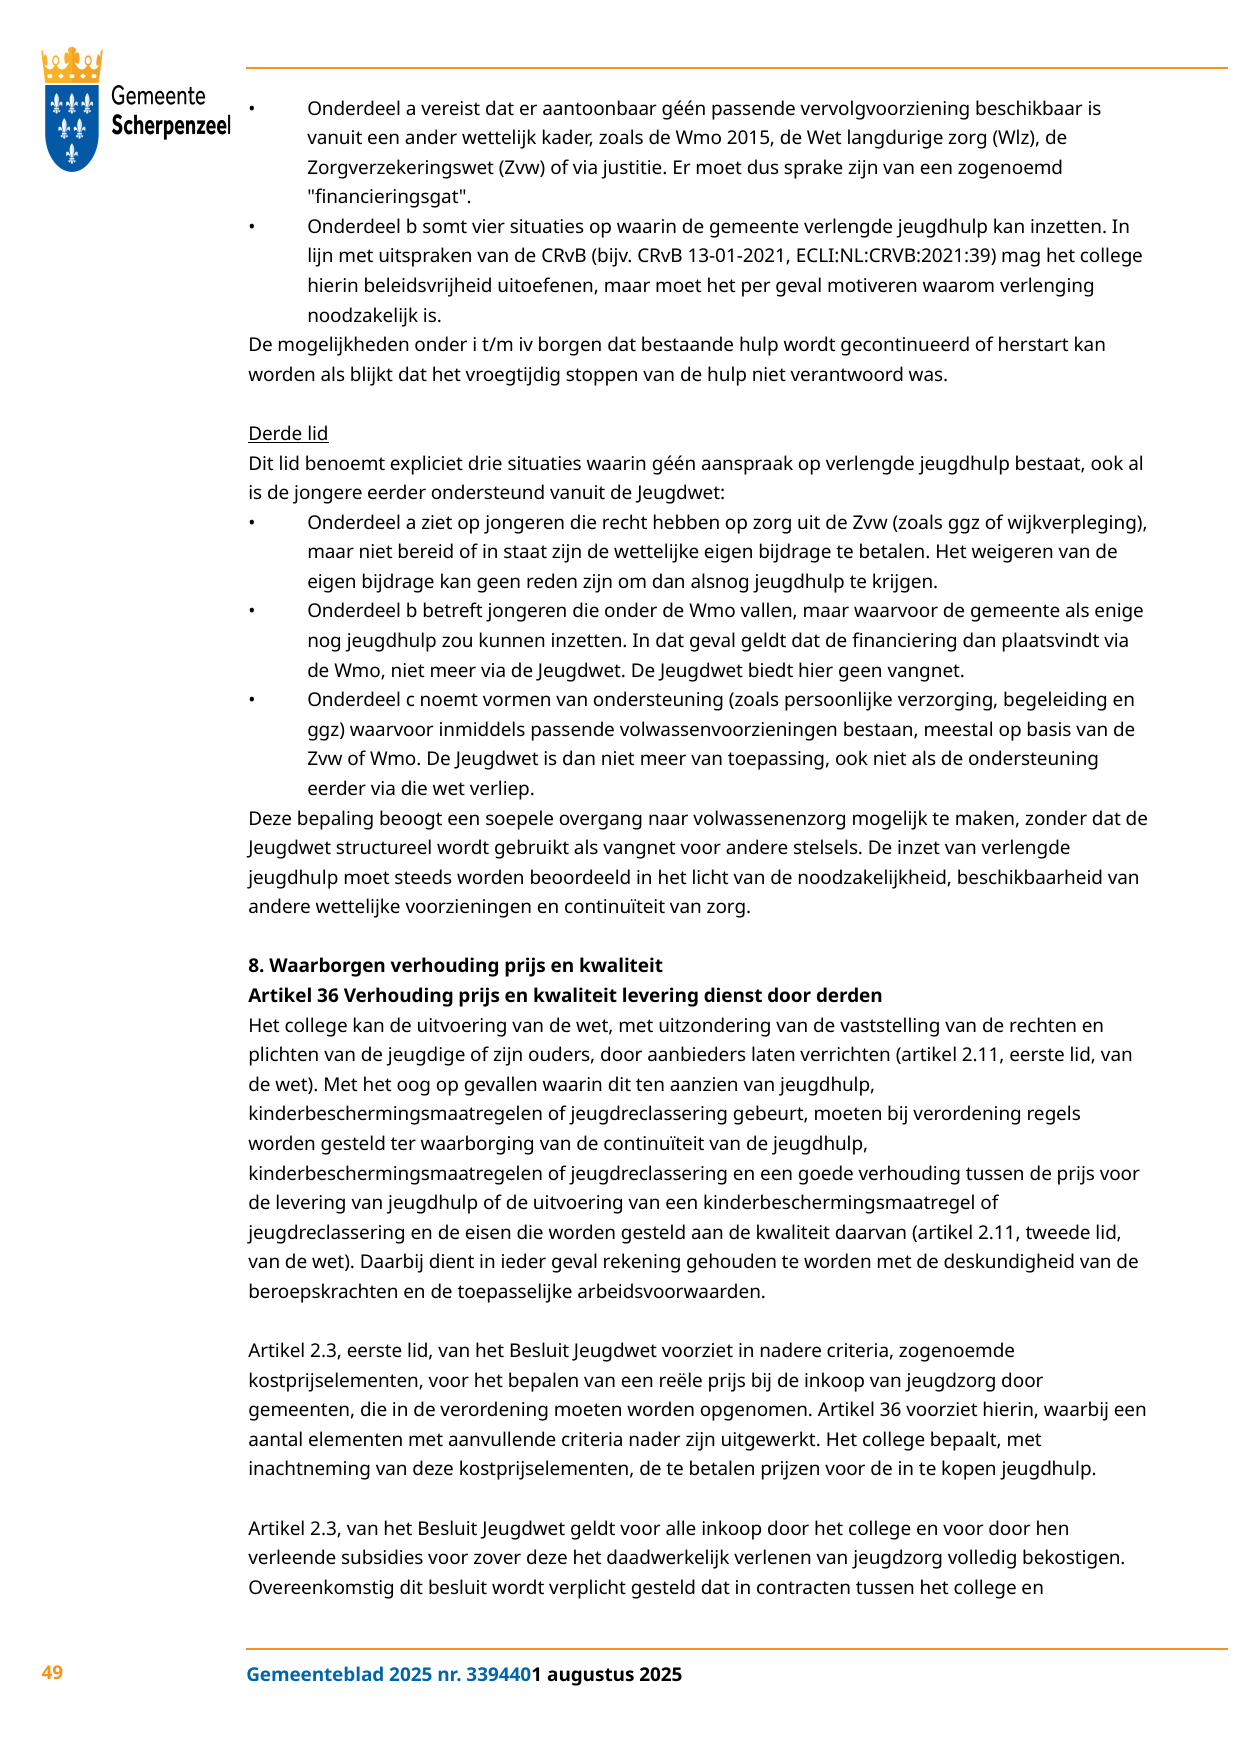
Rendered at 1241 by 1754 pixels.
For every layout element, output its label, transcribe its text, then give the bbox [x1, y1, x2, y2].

text Artikel 36 Verhouding prijs en kwaliteit levering dienst door derden [248, 982, 1152, 1008]
text Deze bepaling beoogt een soepele overgang naar volwassenenzorg mogelijk te maken, zonder dat de Jeugdwet structureel wordt gebruikt als vangnet voor andere stelsels. De inzet van verlengde jeugdhulp moet steeds worden beoordeeld in het licht van de noodzakelijkheid, beschikbaarheid van andere wettelijke voorzieningen en continuïteit van zorg. [248, 805, 1152, 919]
list Onderdeel c noemt vormen van ondersteuning (zoals persoonlijke verzorging, begeleiding en ggz) waarvoor inmiddels passende volwassenvoorzieningen bestaan, meestal op basis van de Zvw of Wmo. De Jeugdwet is dan niet meer van toepassing, ook niet als de ondersteuning eerder via die wet verliep. [248, 686, 1152, 801]
text Derde lid [248, 420, 1152, 446]
text De mogelijkheden onder i t/m iv borgen dat bestaande hulp wordt gecontinueerd of herstart kan worden als blijkt dat het vroegtijdig stoppen van de hulp niet verantwoord was. [248, 331, 1152, 387]
list Onderdeel a ziet op jongeren die recht hebben op zorg uit de Zvw (zoals ggz of wijkverpleging), maar niet bereid of in staat zijn de wettelijke eigen bijdrage te betalen. Het weigeren van de eigen bijdrage kan geen reden zijn om dan alsnog jeugdhulp te krijgen. [248, 509, 1152, 594]
picture [41, 47, 231, 172]
text Artikel 2.3, van het Besluit Jeugdwet geldt voor alle inkoop door het college en voor door hen verleende subsidies voor zover deze het daadwerkelijk verlenen van jeugdzorg volledig bekostigen. Overeenkomstig dit besluit wordt verplicht gesteld dat in contracten tussen het college en [248, 1515, 1152, 1600]
text Het college kan de uitvoering van de wet, met uitzondering van de vaststelling van de rechten en plichten van de jeugdige of zijn ouders, door aanbieders laten verrichten (artikel 2.11, eerste lid, van de wet). Met het oog op gevallen waarin dit ten aanzien van jeugdhulp, kinderbeschermingsmaatregelen of jeugdreclassering gebeurt, moeten bij verordening regels worden gesteld ter waarborging van de continuïteit van de jeugdhulp, kinderbeschermingsmaatregelen of jeugdreclassering en een goede verhouding tussen de prijs voor de levering van jeugdhulp of de uitvoering van een kinderbeschermingsmaatregel of jeugdreclassering en de eisen die worden gesteld aan de kwaliteit daarvan (artikel 2.11, tweede lid, van de wet). Daarbij dient in ieder geval rekening gehouden te worden met de deskundigheid van de beroepskrachten en de toepasselijke arbeidsvoorwaarden. [248, 1012, 1152, 1304]
text Dit lid benoemt expliciet drie situaties waarin géén aanspraak op verlengde jeugdhulp bestaat, ook al is de jongere eerder ondersteund vanuit de Jeugdwet: [248, 450, 1152, 505]
text 8. Waarborgen verhouding prijs en kwaliteit [248, 953, 1152, 978]
list Onderdeel b betreft jongeren die onder de Wmo vallen, maar waarvoor de gemeente als enige nog jeugdhulp zou kunnen inzetten. In dat geval geldt dat de financiering dan plaatsvindt via de Wmo, niet meer via de Jeugdwet. De Jeugdwet biedt hier geen vangnet. [248, 598, 1152, 683]
list Onderdeel a vereist dat er aantoonbaar géén passende vervolgvoorziening beschikbaar is vanuit een ander wettelijk kader, zoals de Wmo 2015, de Wet langdurige zorg (Wlz), de Zorgverzekeringswet (Zvw) of via justitie. Er moet dus sprake zijn van een zogenoemd "financieringsgat". [248, 95, 1152, 209]
list Onderdeel b somt vier situaties op waarin de gemeente verlengde jeugdhulp kan inzetten. In lijn met uitspraken van de CRvB (bijv. CRvB 13-01-2021, ECLI:NL:CRVB:2021:39) mag het college hierin beleidsvrijheid uitoefenen, maar moet het per geval motiveren waarom verlenging noodzakelijk is. [248, 213, 1152, 328]
text Artikel 2.3, eerste lid, van het Besluit Jeugdwet voorziet in nadere criteria, zogenoemde kostprijselementen, voor het bepalen van een reële prijs bij de inkoop van jeugdzorg door gemeenten, die in de verordening moeten worden opgenomen. Artikel 36 voorziet hierin, waarbij een aantal elementen met aanvullende criteria nader zijn uitgewerkt. Het college bepaalt, met inachtneming van deze kostprijselementen, de te betalen prijzen voor de in te kopen jeugdhulp. [248, 1337, 1152, 1481]
